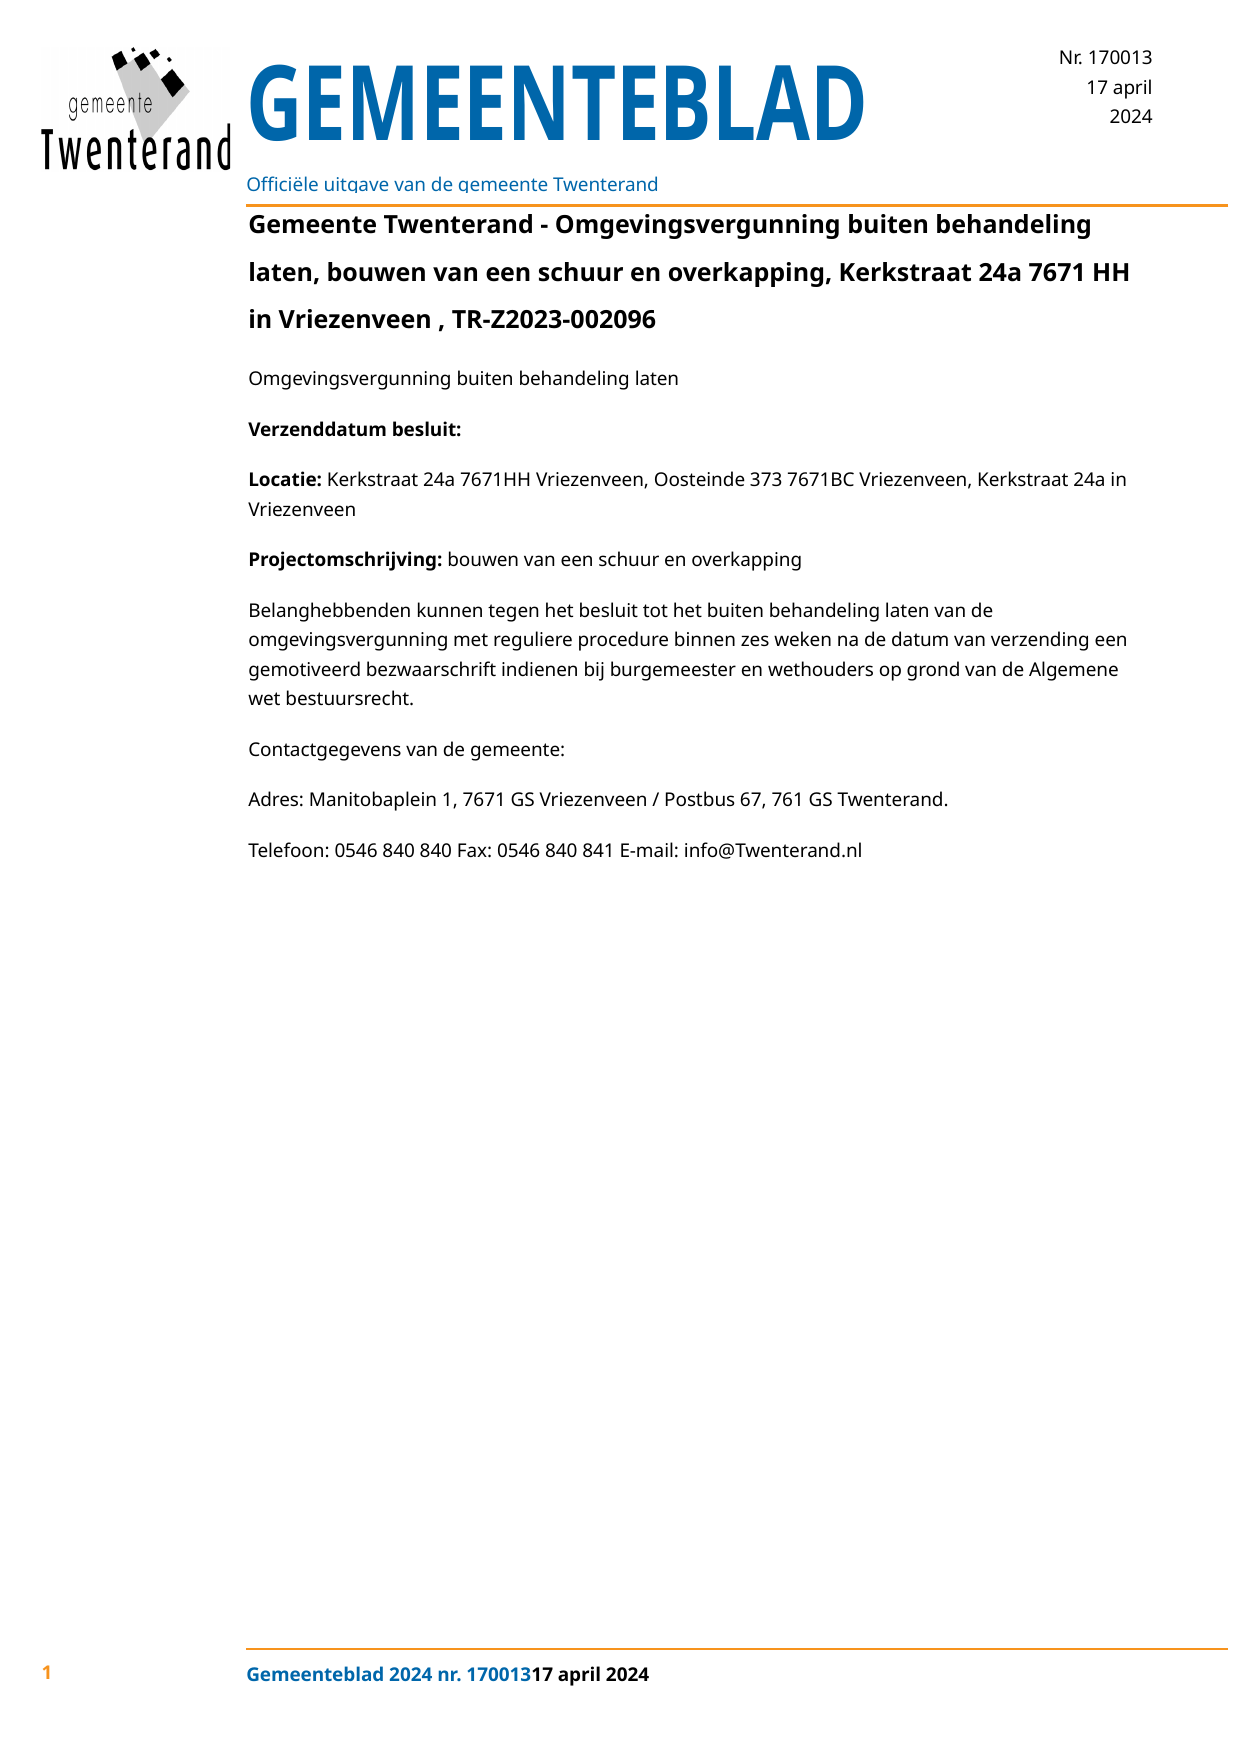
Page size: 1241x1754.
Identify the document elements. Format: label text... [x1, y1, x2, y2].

picture [41, 47, 231, 172]
text Locatie: Kerkstraat 24a 7671HH Vriezenveen, Oosteinde 373 7671BC Vriezenveen, Kerkstraat 24a in Vriezenveen [248, 466, 1152, 522]
text Adres: Manitobaplein 1, 7671 GS Vriezenveen / Postbus 67, 761 GS Twenterand. [248, 786, 1152, 812]
text Verzenddatum besluit: [248, 416, 1152, 442]
text Belanghebbenden kunnen tegen het besluit tot het buiten behandeling laten van de omgevingsvergunning met reguliere procedure binnen zes weken na de datum van verzending een gemotiveerd bezwaarschrift indienen bij burgemeester en wethouders op grond van de Algemene wet bestuursrecht. [248, 597, 1152, 711]
text Gemeente Twenterand - Omgevingsvergunning buiten behandeling laten, bouwen van een schuur en overkapping, Kerkstraat 24a 7671 HH in Vriezenveen , TR-Z2023-002096 [248, 207, 1152, 336]
text Contactgegevens van de gemeente: [248, 736, 1152, 762]
text Omgevingsvergunning buiten behandeling laten [248, 366, 1152, 391]
text Projectomschrijving: bouwen van een schuur en overkapping [248, 546, 1152, 572]
text Telefoon: 0546 840 840 Fax: 0546 840 841 E-mail: info@Twenterand.nl [248, 837, 1152, 862]
